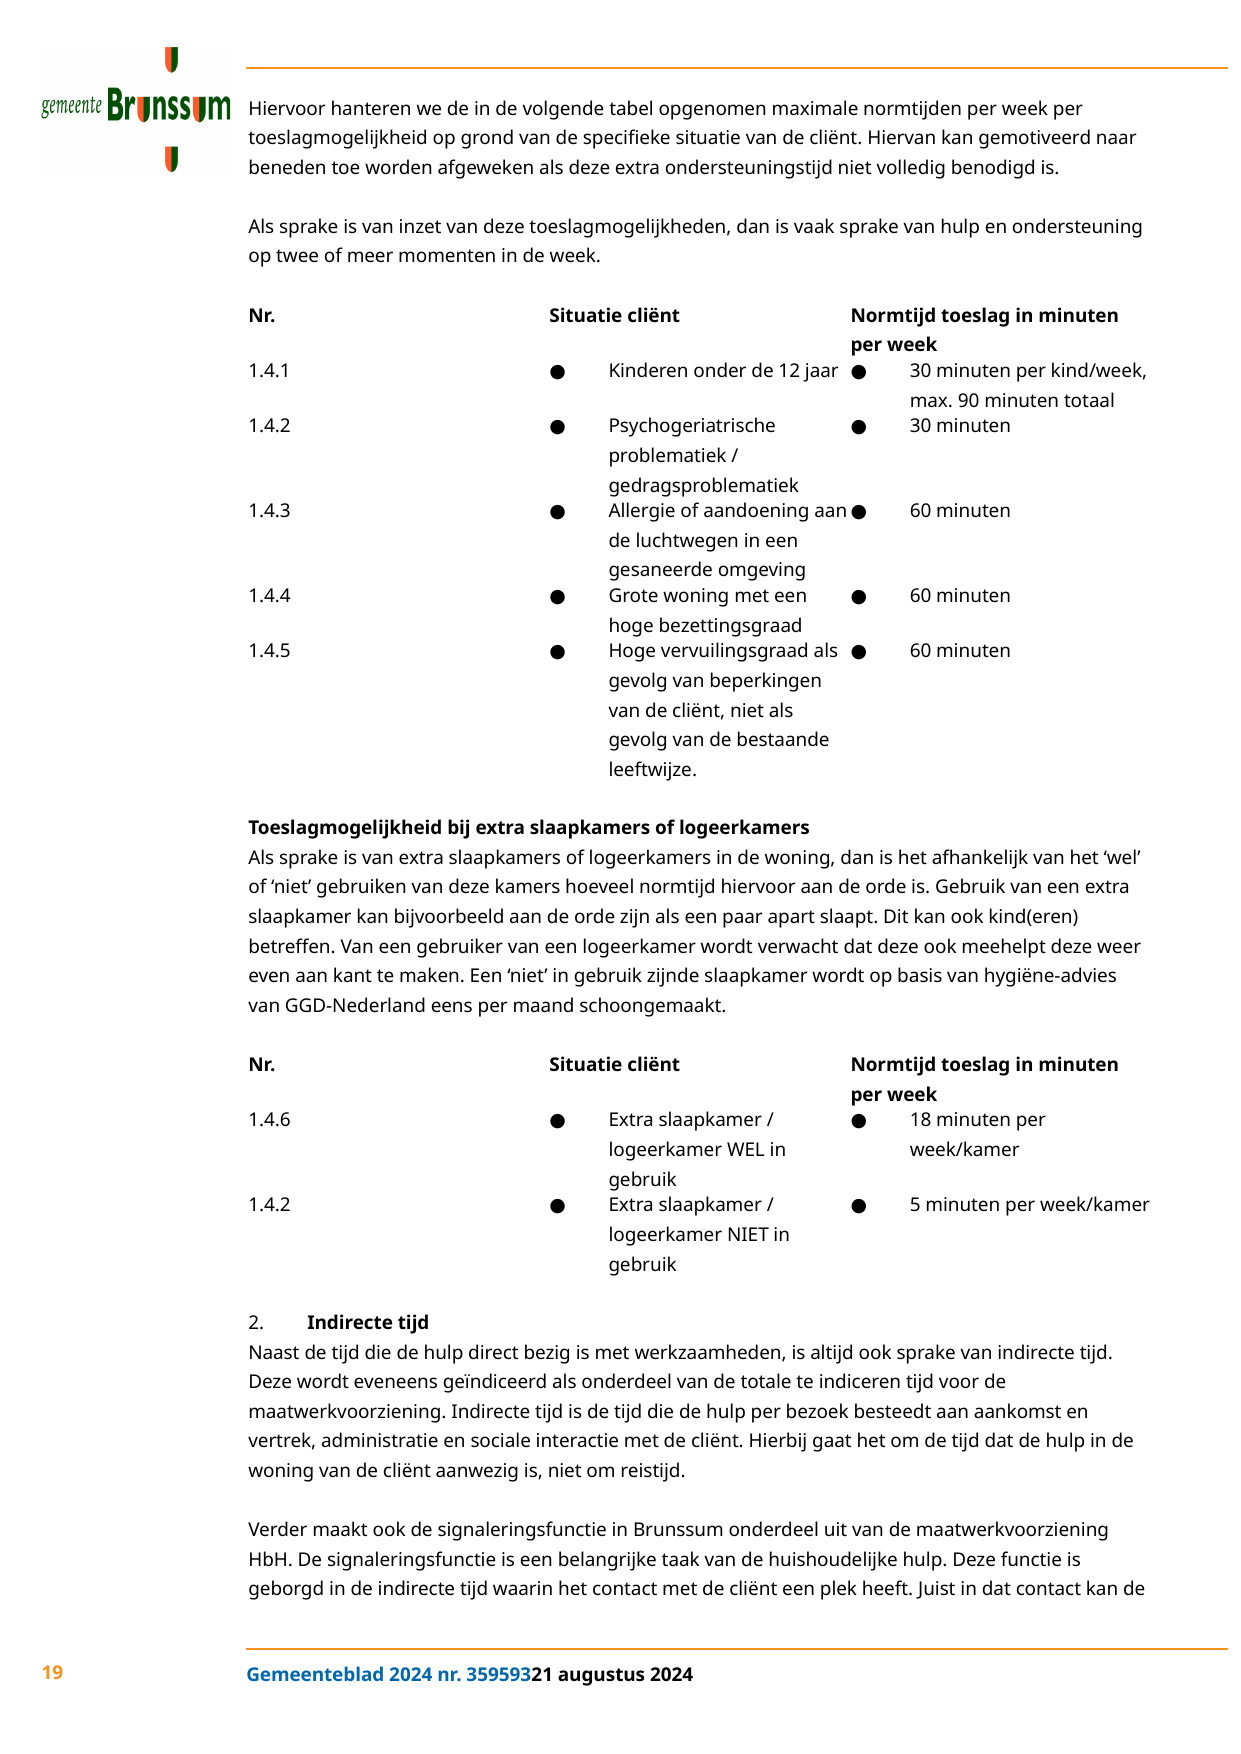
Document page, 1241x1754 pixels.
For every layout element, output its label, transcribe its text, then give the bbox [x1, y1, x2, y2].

table_cell 1.4.1 [248, 357, 549, 413]
table_cell Hoge vervuilingsgraad als gevolg van beperkingen van de cliënt, niet als gevolg van de bestaande leeftwijze. [549, 638, 850, 782]
table_header Nr. [248, 1051, 549, 1107]
table_cell 5 minuten per week/kamer [850, 1192, 1152, 1276]
table_cell 60 minuten [850, 583, 1152, 638]
table_cell 1.4.2 [248, 1192, 549, 1276]
table_cell 60 minuten [850, 498, 1152, 582]
text Als sprake is van extra slaapkamers of logeerkamers in de woning, dan is het afhankelijk van het ‘wel’ of ‘niet’ gebruiken van deze kamers hoeveel normtijd hiervoor aan de orde is. Gebruik van een extra slaapkamer kan bijvoorbeeld aan de orde zijn als een paar apart slaapt. Dit kan ook kind(eren) betreffen. Van een gebruiker van een logeerkamer wordt verwacht dat deze ook meehelpt deze weer even aan kant te maken. Een ‘niet’ in gebruik zijnde slaapkamer wordt op basis van hygiëne-advies van GGD-Nederland eens per maand schoongemaakt. [248, 844, 1152, 1018]
table_header Nr. [248, 302, 549, 357]
table_cell 1.4.6 [248, 1107, 549, 1192]
table_cell 1.4.3 [248, 498, 549, 582]
text Verder maakt ook de signaleringsfunctie in Brunssum onderdeel uit van de maatwerkvoorziening HbH. De signaleringsfunctie is een belangrijke taak van de huishoudelijke hulp. Deze functie is geborgd in de indirecte tijd waarin het contact met de cliënt een plek heeft. Juist in dat contact kan de [248, 1516, 1152, 1601]
text Toeslagmogelijkheid bij extra slaapkamers of logeerkamers [248, 814, 1152, 840]
table_cell 18 minuten per week/kamer [850, 1107, 1152, 1192]
table_cell Allergie of aandoening aan de luchtwegen in een gesaneerde omgeving [549, 498, 850, 582]
table_cell 60 minuten [850, 638, 1152, 782]
text Naast de tijd die de hulp direct bezig is met werkzaamheden, is altijd ook sprake van indirecte tijd. Deze wordt eveneens geïndiceerd als onderdeel van de totale te indiceren tijd voor de maatwerkvoorziening. Indirecte tijd is de tijd die de hulp per bezoek besteedt aan aankomst en vertrek, administratie en sociale interactie met de cliënt. Hierbij gaat het om de tijd dat de hulp in de woning van de cliënt aanwezig is, niet om reistijd. [248, 1339, 1152, 1483]
table_header Normtijd toeslag in minuten per week [850, 1051, 1152, 1107]
table_cell Psychogeriatrische problematiek / gedragsproblematiek [549, 413, 850, 497]
table_cell 1.4.4 [248, 583, 549, 638]
table_cell Extra slaapkamer / logeerkamer NIET in gebruik [549, 1192, 850, 1276]
table_cell 30 minuten per kind/week, max. 90 minuten totaal [850, 357, 1152, 413]
table_header Situatie cliënt [549, 1051, 850, 1107]
picture [41, 47, 231, 172]
table_cell 1.4.2 [248, 413, 549, 497]
table_cell Extra slaapkamer / logeerkamer WEL in gebruik [549, 1107, 850, 1192]
table_cell Grote woning met een hoge bezettingsgraad [549, 583, 850, 638]
table_header Normtijd toeslag in minuten per week [850, 302, 1152, 357]
table_cell 1.4.5 [248, 638, 549, 782]
text Als sprake is van inzet van deze toeslagmogelijkheden, dan is vaak sprake van hulp en ondersteuning op twee of meer momenten in de week. [248, 213, 1152, 268]
table_header Situatie cliënt [549, 302, 850, 357]
list Indirecte tijd [248, 1309, 1152, 1335]
table_cell 30 minuten [850, 413, 1152, 497]
text Hiervoor hanteren we de in de volgende tabel opgenomen maximale normtijden per week per toeslagmogelijkheid op grond van de specifieke situatie van de cliënt. Hiervan kan gemotiveerd naar beneden toe worden afgeweken als deze extra ondersteuningstijd niet volledig benodigd is. [248, 95, 1152, 180]
table_cell Kinderen onder de 12 jaar [549, 357, 850, 413]
